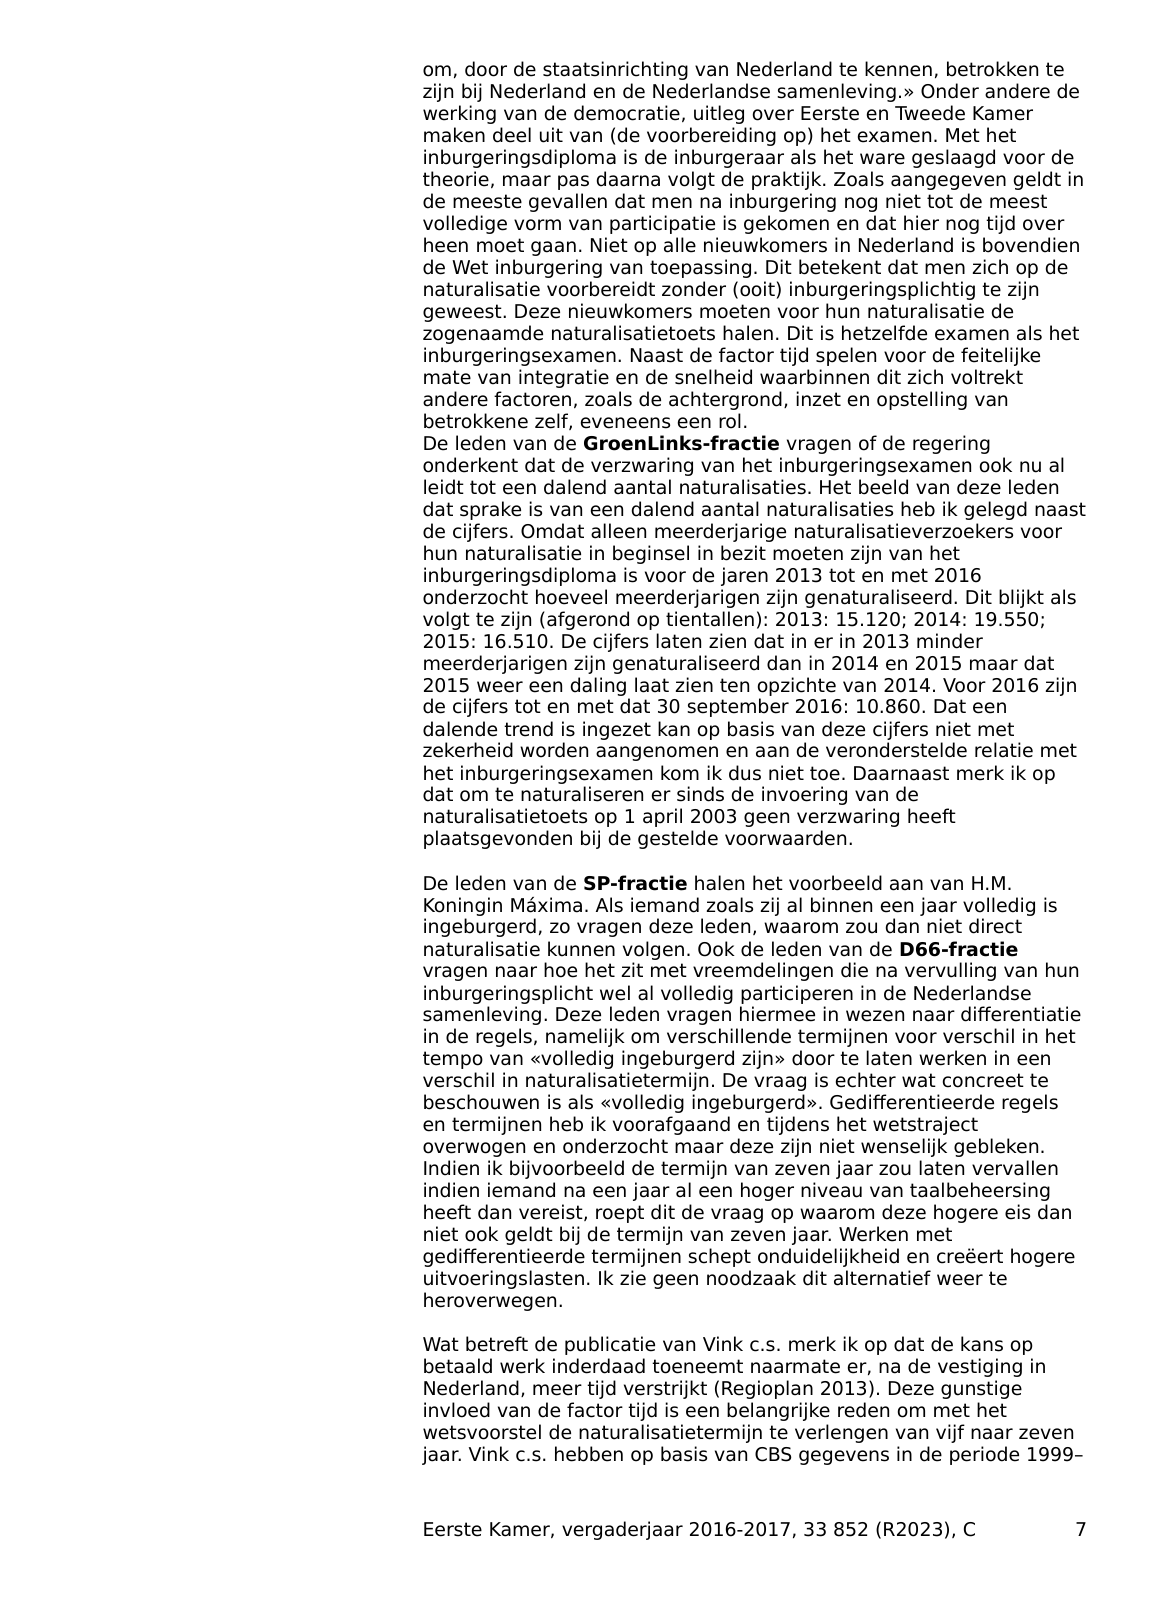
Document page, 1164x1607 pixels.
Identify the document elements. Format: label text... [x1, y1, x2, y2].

text Wat betreft de publicatie van Vink c.s. merk ik op dat de kans op betaald werk inderdaad toeneemt naarmate er, na de vestiging in Nederland, meer tijd verstrijkt (Regioplan 2013). Deze gunstige invloed van de factor tijd is een belangrijke reden om met het wetsvoorstel de naturalisatietermijn te verlengen van vijf naar zeven jaar. Vink c.s. hebben op basis van CBS gegevens in de periode 1999– [422, 1334, 1087, 1466]
text om, door de staatsinrichting van Nederland te kennen, betrokken te zijn bij Nederland en de Nederlandse samenleving.» Onder andere de werking van de democratie, uitleg over Eerste en Tweede Kamer maken deel uit van (de voorbereiding op) het examen. Met het inburgeringsdiploma is de inburgeraar als het ware geslaagd voor de theorie, maar pas daarna volgt de praktijk. Zoals aangegeven geldt in de meeste gevallen dat men na inburgering nog niet tot de meest volledige vorm van participatie is gekomen en dat hier nog tijd over heen moet gaan. Niet op alle nieuwkomers in Nederland is bovendien de Wet inburgering van toepassing. Dit betekent dat men zich op de naturalisatie voorbereidt zonder (ooit) inburgeringsplichtig te zijn geweest. Deze nieuwkomers moeten voor hun naturalisatie de zogenaamde naturalisatietoets halen. Dit is hetzelfde examen als het inburgeringsexamen. Naast de factor tijd spelen voor de feitelijke mate van integratie en de snelheid waarbinnen dit zich voltrekt andere factoren, zoals de achtergrond, inzet en opstelling van betrokkene zelf, eveneens een rol. [422, 59, 1087, 433]
text De leden van de GroenLinks-fractie vragen of de regering onderkent dat de verzwaring van het inburgeringsexamen ook nu al leidt tot een dalend aantal naturalisaties. Het beeld van deze leden dat sprake is van een dalend aantal naturalisaties heb ik gelegd naast de cijfers. Omdat alleen meerderjarige naturalisatieverzoekers voor hun naturalisatie in beginsel in bezit moeten zijn van het inburgeringsdiploma is voor de jaren 2013 tot en met 2016 onderzocht hoeveel meerderjarigen zijn genaturaliseerd. Dit blijkt als volgt te zijn (afgerond op tientallen): 2013: 15.120; 2014: 19.550; 2015: 16.510. De cijfers laten zien dat in er in 2013 minder meerderjarigen zijn genaturaliseerd dan in 2014 en 2015 maar dat 2015 weer een daling laat zien ten opzichte van 2014. Voor 2016 zijn de cijfers tot en met dat 30 september 2016: 10.860. Dat een dalende trend is ingezet kan op basis van deze cijfers niet met zekerheid worden aangenomen en aan de veronderstelde relatie met het inburgeringsexamen kom ik dus niet toe. Daarnaast merk ik op dat om te naturaliseren er sinds de invoering van de naturalisatietoets op 1 april 2003 geen verzwaring heeft plaatsgevonden bij de gestelde voorwaarden. [422, 433, 1087, 850]
text De leden van de SP-fractie halen het voorbeeld aan van H.M. Koningin Máxima. Als iemand zoals zij al binnen een jaar volledig is ingeburgerd, zo vragen deze leden, waarom zou dan niet direct naturalisatie kunnen volgen. Ook de leden van de D66-fractie vragen naar hoe het zit met vreemdelingen die na vervulling van hun inburgeringsplicht wel al volledig participeren in de Nederlandse samenleving. Deze leden vragen hiermee in wezen naar differentiatie in de regels, namelijk om verschillende termijnen voor verschil in het tempo van «volledig ingeburgerd zijn» door te laten werken in een verschil in naturalisatietermijn. De vraag is echter wat concreet te beschouwen is als «volledig ingeburgerd». Gedifferentieerde regels en termijnen heb ik voorafgaand en tijdens het wetstraject overwogen en onderzocht maar deze zijn niet wenselijk gebleken. Indien ik bijvoorbeeld de termijn van zeven jaar zou laten vervallen indien iemand na een jaar al een hoger niveau van taalbeheersing heeft dan vereist, roept dit de vraag op waarom deze hogere eis dan niet ook geldt bij de termijn van zeven jaar. Werken met gedifferentieerde termijnen schept onduidelijkheid en creëert hogere uitvoeringslasten. Ik zie geen noodzaak dit alternatief weer te heroverwegen. [422, 872, 1087, 1312]
